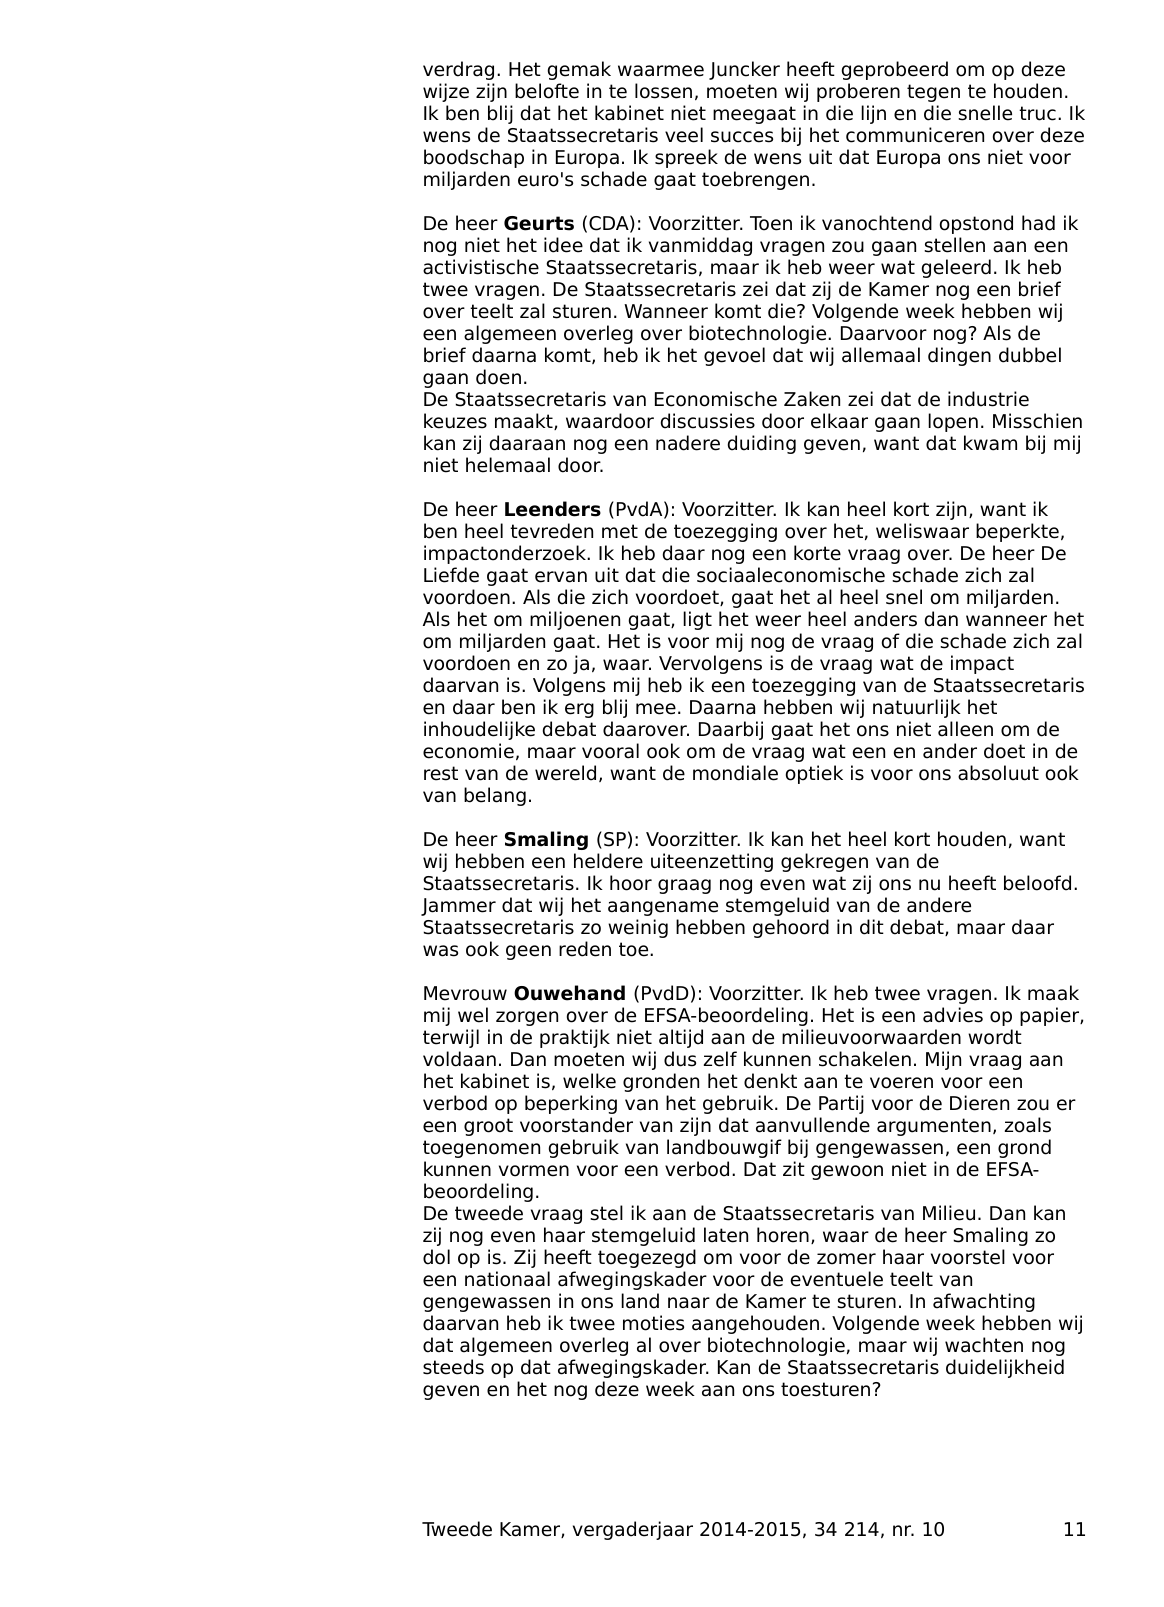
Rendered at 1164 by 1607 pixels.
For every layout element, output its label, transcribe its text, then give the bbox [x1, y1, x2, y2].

text De Staatssecretaris van Economische Zaken zei dat de industrie keuzes maakt, waardoor discussies door elkaar gaan lopen. Misschien kan zij daaraan nog een nadere duiding geven, want dat kwam bij mij niet helemaal door. [422, 389, 1087, 477]
text verdrag. Het gemak waarmee Juncker heeft geprobeerd om op deze wijze zijn belofte in te lossen, moeten wij proberen tegen te houden. Ik ben blij dat het kabinet niet meegaat in die lijn en die snelle truc. Ik wens de Staatssecretaris veel succes bij het communiceren over deze boodschap in Europa. Ik spreek de wens uit dat Europa ons niet voor miljarden euro's schade gaat toebrengen. [422, 59, 1087, 191]
text De heer Smaling (SP): Voorzitter. Ik kan het heel kort houden, want wij hebben een heldere uiteenzetting gekregen van de Staatssecretaris. Ik hoor graag nog even wat zij ons nu heeft beloofd. Jammer dat wij het aangename stemgeluid van de andere Staatssecretaris zo weinig hebben gehoord in dit debat, maar daar was ook geen reden toe. [422, 829, 1087, 961]
text Mevrouw Ouwehand (PvdD): Voorzitter. Ik heb twee vragen. Ik maak mij wel zorgen over de EFSA-beoordeling. Het is een advies op papier, terwijl in de praktijk niet altijd aan de milieuvoorwaarden wordt voldaan. Dan moeten wij dus zelf kunnen schakelen. Mijn vraag aan het kabinet is, welke gronden het denkt aan te voeren voor een verbod op beperking van het gebruik. De Partij voor de Dieren zou er een groot voorstander van zijn dat aanvullende argumenten, zoals toegenomen gebruik van landbouwgif bij gengewassen, een grond kunnen vormen voor een verbod. Dat zit gewoon niet in de EFSA-beoordeling. [422, 983, 1087, 1203]
text De heer Geurts (CDA): Voorzitter. Toen ik vanochtend opstond had ik nog niet het idee dat ik vanmiddag vragen zou gaan stellen aan een activistische Staatssecretaris, maar ik heb weer wat geleerd. Ik heb twee vragen. De Staatssecretaris zei dat zij de Kamer nog een brief over teelt zal sturen. Wanneer komt die? Volgende week hebben wij een algemeen overleg over biotechnologie. Daarvoor nog? Als de brief daarna komt, heb ik het gevoel dat wij allemaal dingen dubbel gaan doen. [422, 213, 1087, 389]
text De tweede vraag stel ik aan de Staatssecretaris van Milieu. Dan kan zij nog even haar stemgeluid laten horen, waar de heer Smaling zo dol op is. Zij heeft toegezegd om voor de zomer haar voorstel voor een nationaal afwegingskader voor de eventuele teelt van gengewassen in ons land naar de Kamer te sturen. In afwachting daarvan heb ik twee moties aangehouden. Volgende week hebben wij dat algemeen overleg al over biotechnologie, maar wij wachten nog steeds op dat afwegingskader. Kan de Staatssecretaris duidelijkheid geven en het nog deze week aan ons toesturen? [422, 1203, 1087, 1401]
text De heer Leenders (PvdA): Voorzitter. Ik kan heel kort zijn, want ik ben heel tevreden met de toezegging over het, weliswaar beperkte, impactonderzoek. Ik heb daar nog een korte vraag over. De heer De Liefde gaat ervan uit dat die sociaaleconomische schade zich zal voordoen. Als die zich voordoet, gaat het al heel snel om miljarden. Als het om miljoenen gaat, ligt het weer heel anders dan wanneer het om miljarden gaat. Het is voor mij nog de vraag of die schade zich zal voordoen en zo ja, waar. Vervolgens is de vraag wat de impact daarvan is. Volgens mij heb ik een toezegging van de Staatssecretaris en daar ben ik erg blij mee. Daarna hebben wij natuurlijk het inhoudelijke debat daarover. Daarbij gaat het ons niet alleen om de economie, maar vooral ook om de vraag wat een en ander doet in de rest van de wereld, want de mondiale optiek is voor ons absoluut ook van belang. [422, 499, 1087, 807]
